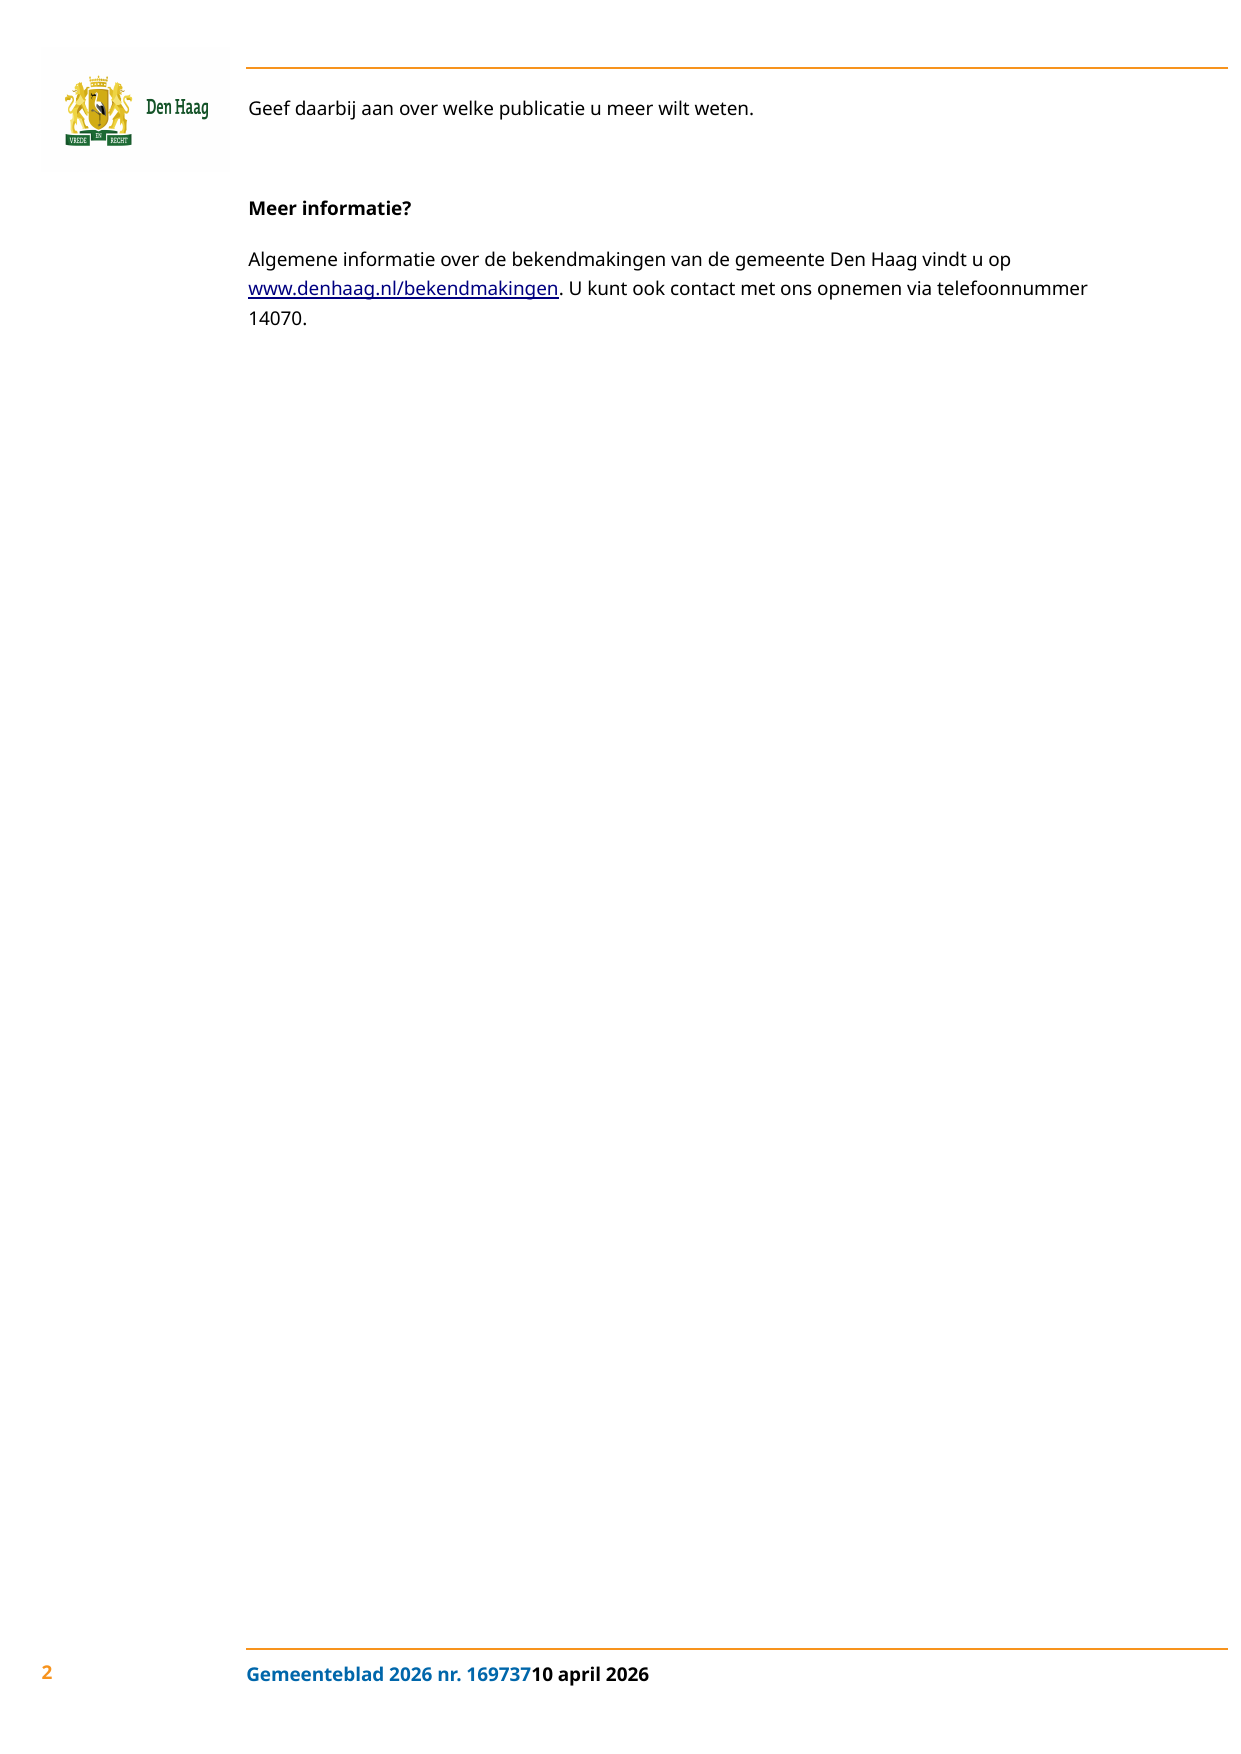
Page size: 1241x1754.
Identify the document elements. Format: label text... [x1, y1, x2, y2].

picture [41, 47, 231, 172]
text Meer informatie? [248, 196, 1152, 221]
text Algemene informatie over de bekendmakingen van de gemeente Den Haag vindt u op www.denhaag.nl/bekendmakingen. U kunt ook contact met ons opnemen via telefoonnummer 14070. [248, 246, 1152, 331]
text Geef daarbij aan over welke publicatie u meer wilt weten. [248, 95, 1152, 121]
